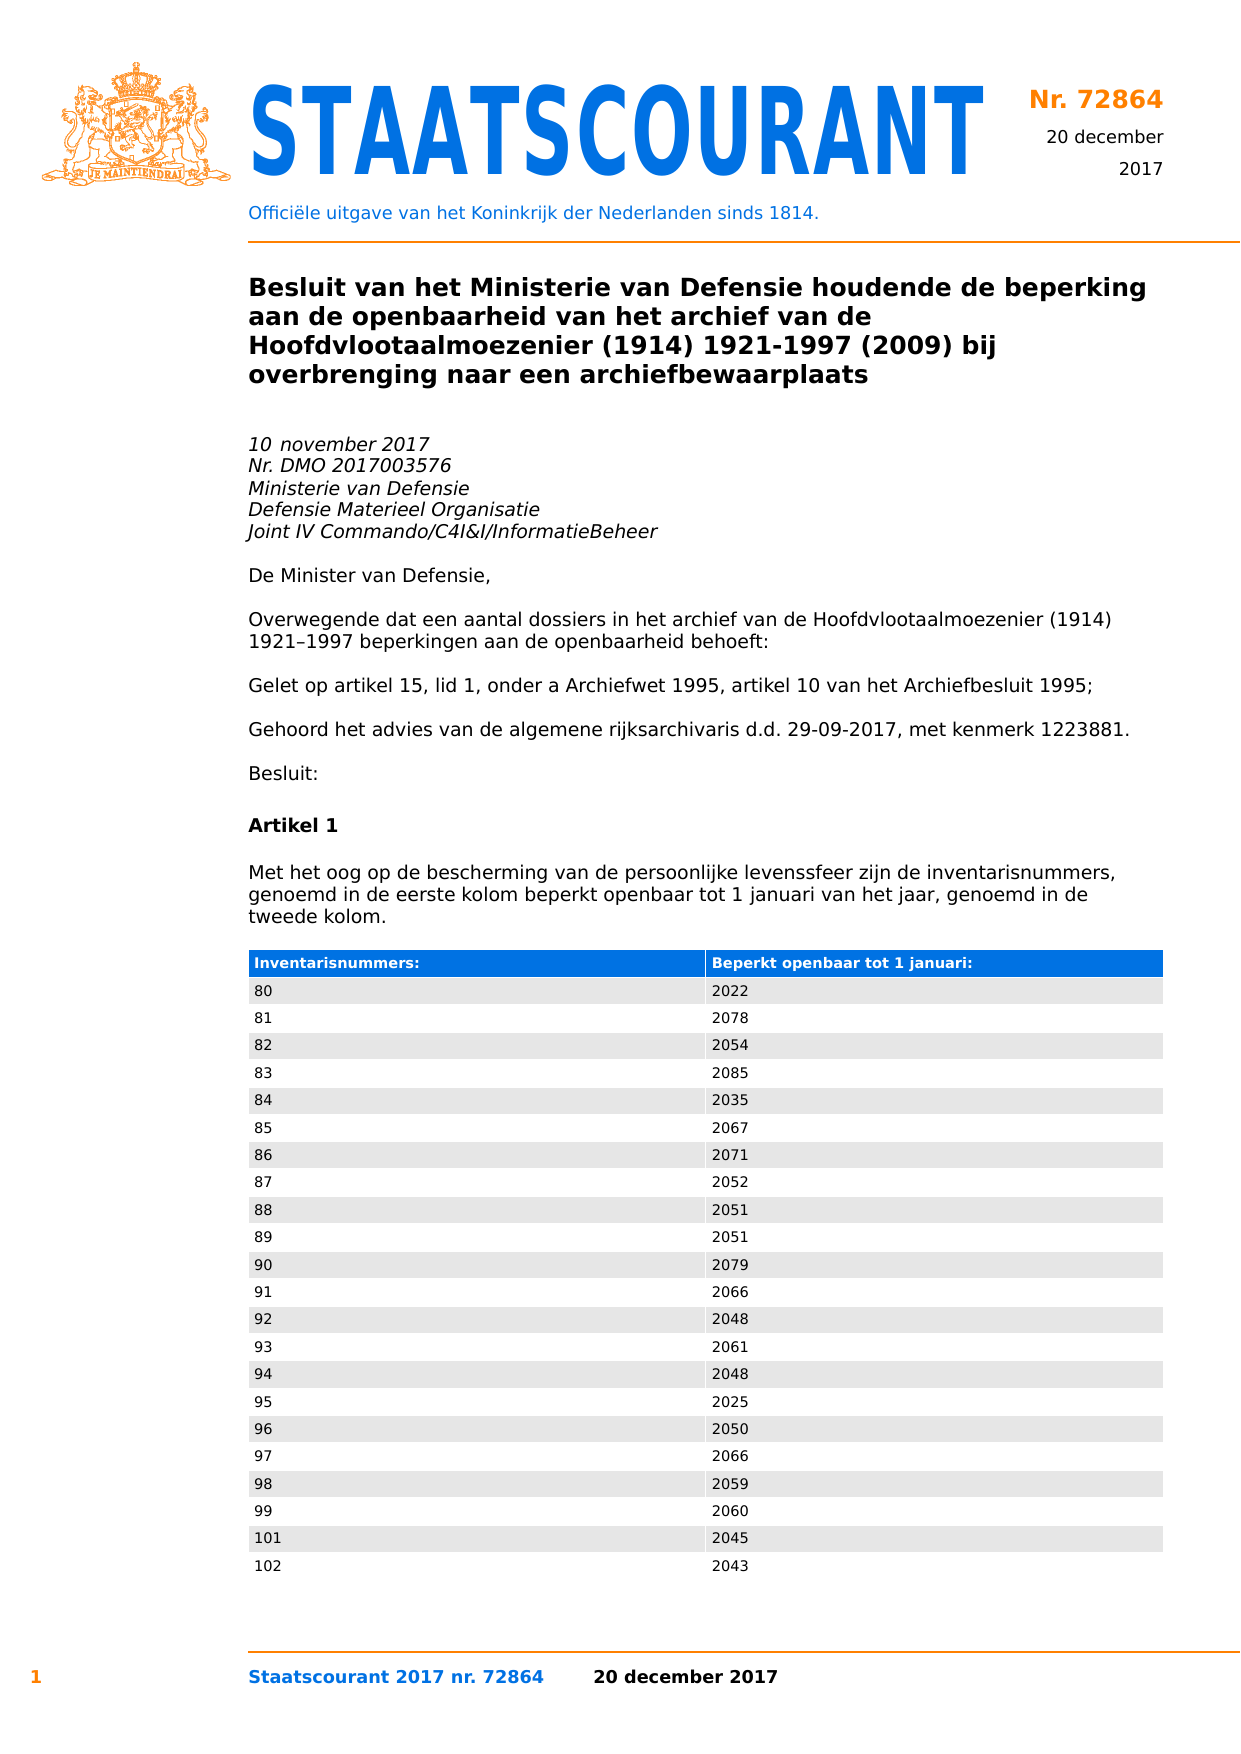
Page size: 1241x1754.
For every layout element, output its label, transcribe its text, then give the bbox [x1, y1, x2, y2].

table_cell 102 [249, 1553, 705, 1579]
table_cell 2066 [706, 1444, 1163, 1470]
table_cell 80 [249, 978, 705, 1004]
table_cell Officiële uitgave van het Koninkrijk der Nederlanden sinds 1814. [248, 203, 1240, 241]
table_cell 2061 [706, 1334, 1163, 1360]
text Overwegende dat een aantal dossiers in het archief van de Hoofdvlootaalmoezenier (1914) 1921–1997 beperkingen aan de openbaarheid behoeft: [248, 609, 1163, 653]
table_cell 2060 [706, 1498, 1163, 1525]
table_cell 84 [249, 1088, 705, 1114]
table_cell 2071 [706, 1142, 1163, 1168]
table_cell 2025 [706, 1389, 1163, 1415]
table_cell 2052 [706, 1170, 1163, 1196]
table_cell 2079 [706, 1252, 1163, 1278]
table_cell 97 [249, 1444, 705, 1470]
table_cell 95 [249, 1389, 705, 1415]
table_cell 2059 [706, 1471, 1163, 1497]
table_cell 2045 [706, 1526, 1163, 1552]
text Gelet op artikel 15, lid 1, onder a Archiefwet 1995, artikel 10 van het Archiefbesluit 1995; [248, 675, 1163, 697]
text De Minister van Defensie, [248, 565, 1163, 587]
table_header Beperkt openbaar tot 1 januari: [706, 950, 1163, 977]
table_cell 96 [249, 1416, 705, 1442]
table_cell 87 [249, 1170, 705, 1196]
table_cell 20 december [998, 121, 1240, 153]
table_header Nr. 72864 [998, 62, 1240, 121]
table_cell 88 [249, 1197, 705, 1223]
table_cell 2078 [706, 1005, 1163, 1032]
table_cell 2085 [706, 1060, 1163, 1086]
table_cell 82 [249, 1033, 705, 1059]
text Joint IV Commando/C4I&I/InformatieBeheer [248, 521, 1163, 543]
table_cell 92 [249, 1307, 705, 1333]
table_cell 2050 [706, 1416, 1163, 1442]
table_cell 98 [249, 1471, 705, 1497]
table_cell 94 [249, 1361, 705, 1388]
table_cell 81 [249, 1005, 705, 1032]
table_cell 83 [249, 1060, 705, 1086]
table_cell 93 [249, 1334, 705, 1360]
table_header STAATSCOURANT [248, 62, 998, 203]
table_cell 2051 [706, 1197, 1163, 1223]
table_cell 2022 [706, 978, 1163, 1004]
subtitle Artikel 1 [248, 814, 1163, 837]
table_cell 2017 [998, 153, 1240, 203]
table_cell 2043 [706, 1553, 1163, 1579]
table_cell 101 [249, 1526, 705, 1552]
table_cell 2048 [706, 1307, 1163, 1333]
text Gehoord het advies van de algemene rijksarchivaris d.d. 29-09-2017, met kenmerk 1223881. [248, 719, 1163, 741]
text Met het oog op de bescherming van de persoonlijke levenssfeer zijn de inventarisnummers, genoemd in de eerste kolom beperkt openbaar tot 1 januari van het jaar, genoemd in de tweede kolom. [248, 862, 1163, 927]
table_cell 2066 [706, 1279, 1163, 1306]
table_cell 2048 [706, 1361, 1163, 1388]
text 10 november 2017 [248, 433, 1163, 455]
text Nr. DMO 2017003576 [248, 455, 1163, 477]
table_cell 91 [249, 1279, 705, 1306]
subtitle Besluit van het Ministerie van Defensie houdende de beperking aan de openbaarheid van het archief van de Hoofdvlootaalmoezenier (1914) 1921-1997 (2009) bij overbrenging naar een archiefbewaarplaats [248, 273, 1163, 390]
table_header [25, 62, 248, 241]
text Ministerie van Defensie [248, 477, 1163, 499]
table_cell 89 [249, 1224, 705, 1251]
table_cell 2051 [706, 1224, 1163, 1251]
picture [41, 62, 231, 186]
table_cell 99 [249, 1498, 705, 1525]
text Defensie Materieel Organisatie [248, 499, 1163, 521]
table_cell 85 [249, 1115, 705, 1141]
table_cell 2067 [706, 1115, 1163, 1141]
table_header Inventarisnummers: [249, 950, 705, 977]
table_cell 86 [249, 1142, 705, 1168]
table_cell 90 [249, 1252, 705, 1278]
table_cell 2035 [706, 1088, 1163, 1114]
text Besluit: [248, 763, 1163, 784]
table_cell 2054 [706, 1033, 1163, 1059]
